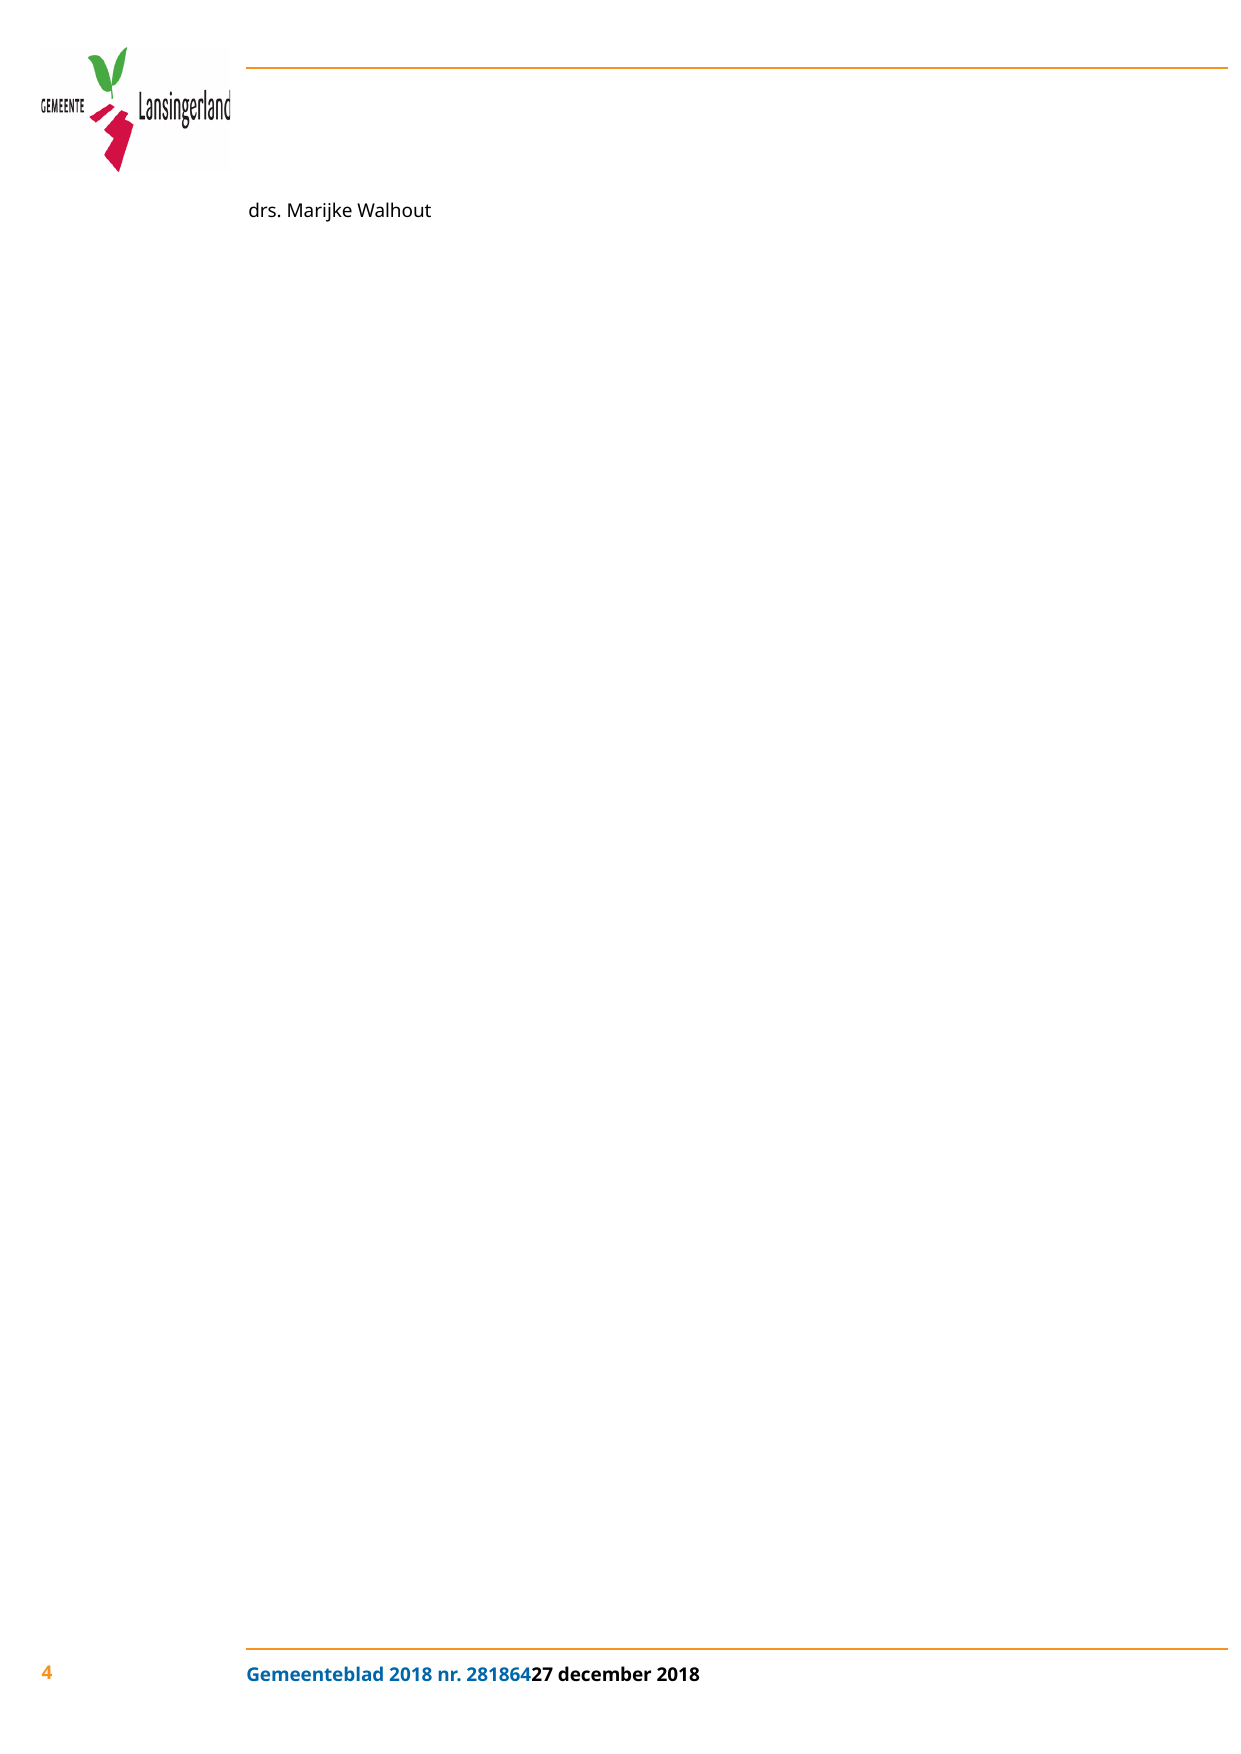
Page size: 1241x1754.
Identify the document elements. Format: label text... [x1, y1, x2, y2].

picture [41, 47, 231, 172]
text drs. Marijke Walhout [248, 198, 1152, 223]
